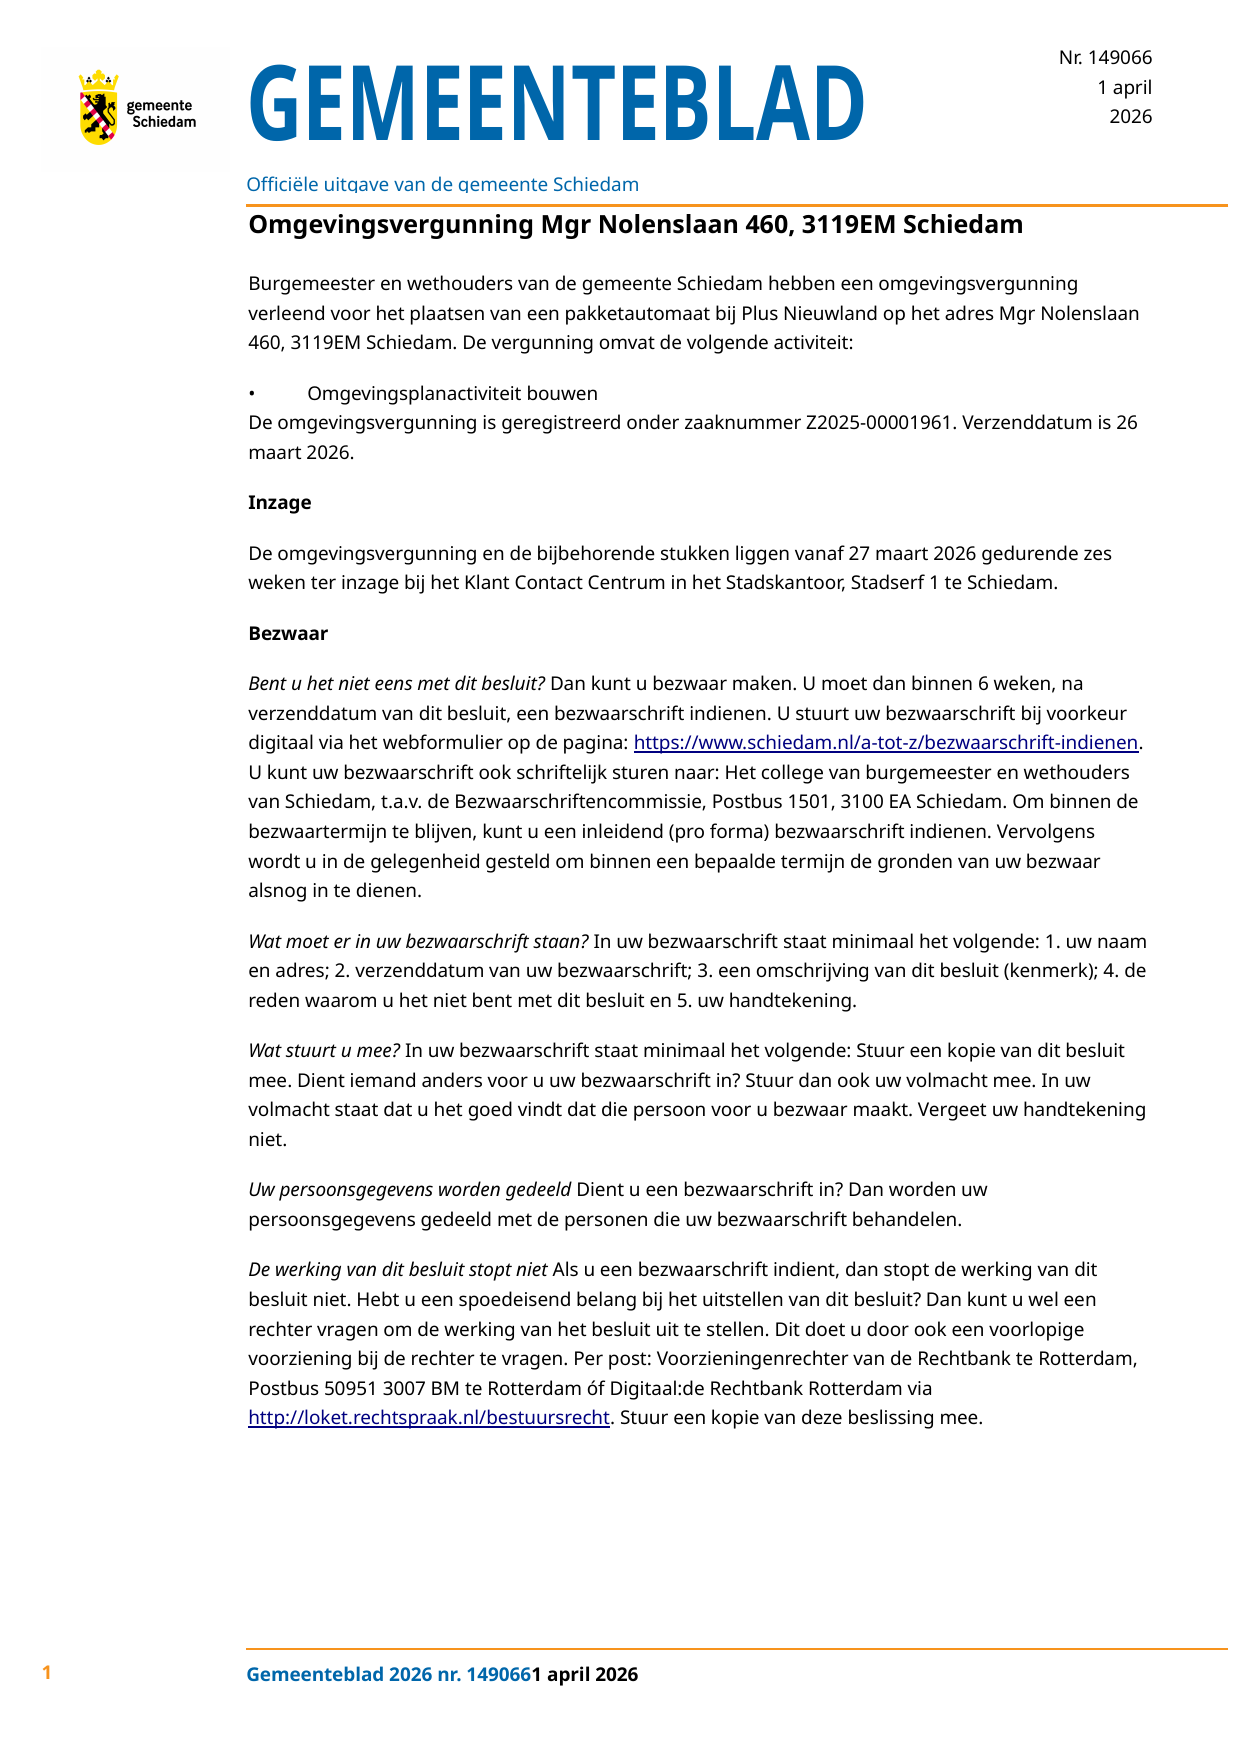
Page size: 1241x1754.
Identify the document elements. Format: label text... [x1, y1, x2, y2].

text De omgevingsvergunning en de bijbehorende stukken liggen vanaf 27 maart 2026 gedurende zes weken ter inzage bij het Klant Contact Centrum in het Stadskantoor, Stadserf 1 te Schiedam. [248, 540, 1152, 595]
text Burgemeester en wethouders van de gemeente Schiedam hebben een omgevingsvergunning verleend voor het plaatsen van een pakketautomaat bij Plus Nieuwland op het adres Mgr Nolenslaan 460, 3119EM Schiedam. De vergunning omvat de volgende activiteit: [248, 270, 1152, 355]
text De werking van dit besluit stopt niet Als u een bezwaarschrift indient, dan stopt de werking van dit besluit niet. Hebt u een spoedeisend belang bij het uitstellen van dit besluit? Dan kunt u wel een rechter vragen om de werking van het besluit uit te stellen. Dit doet u door ook een voorlopige voorziening bij de rechter te vragen. Per post: Voorzieningenrechter van de Rechtbank te Rotterdam, Postbus 50951 3007 BM te Rotterdam óf Digitaal:de Rechtbank Rotterdam via http://loket.rechtspraak.nl/bestuursrecht. Stuur een kopie van deze beslissing mee. [248, 1257, 1152, 1430]
text De omgevingsvergunning is geregistreerd onder zaaknummer Z2025-00001961. Verzenddatum is 26 maart 2026. [248, 409, 1152, 465]
text Bent u het niet eens met dit besluit? Dan kunt u bezwaar maken. U moet dan binnen 6 weken, na verzenddatum van dit besluit, een bezwaarschrift indienen. U stuurt uw bezwaarschrift bij voorkeur digitaal via het webformulier op de pagina: https://www.schiedam.nl/a-tot-z/bezwaarschrift-indienen. U kunt uw bezwaarschrift ook schriftelijk sturen naar: Het college van burgemeester en wethouders van Schiedam, t.a.v. de Bezwaarschriftencommissie, Postbus 1501, 3100 EA Schiedam. Om binnen de bezwaartermijn te blijven, kunt u een inleidend (pro forma) bezwaarschrift indienen. Vervolgens wordt u in de gelegenheid gesteld om binnen een bepaalde termijn de gronden van uw bezwaar alsnog in te dienen. [248, 670, 1152, 903]
text Inzage [248, 489, 1152, 515]
text Wat stuurt u mee? In uw bezwaarschrift staat minimaal het volgende: Stuur een kopie van dit besluit mee. Dient iemand anders voor u uw bezwaarschrift in? Stuur dan ook uw volmacht mee. In uw volmacht staat dat u het goed vindt dat die persoon voor u bezwaar maakt. Vergeet uw handtekening niet. [248, 1037, 1152, 1152]
list Omgevingsplanactiviteit bouwen [248, 380, 1152, 406]
text Bezwaar [248, 620, 1152, 646]
picture [41, 47, 231, 172]
text Omgevingsvergunning Mgr Nolenslaan 460, 3119EM Schiedam [248, 207, 1152, 241]
text Wat moet er in uw bezwaarschrift staan? In uw bezwaarschrift staat minimaal het volgende: 1. uw naam en adres; 2. verzenddatum van uw bezwaarschrift; 3. een omschrijving van dit besluit (kenmerk); 4. de reden waarom u het niet bent met dit besluit en 5. uw handtekening. [248, 928, 1152, 1013]
text Uw persoonsgegevens worden gedeeld Dient u een bezwaarschrift in? Dan worden uw persoonsgegevens gedeeld met de personen die uw bezwaarschrift behandelen. [248, 1177, 1152, 1232]
